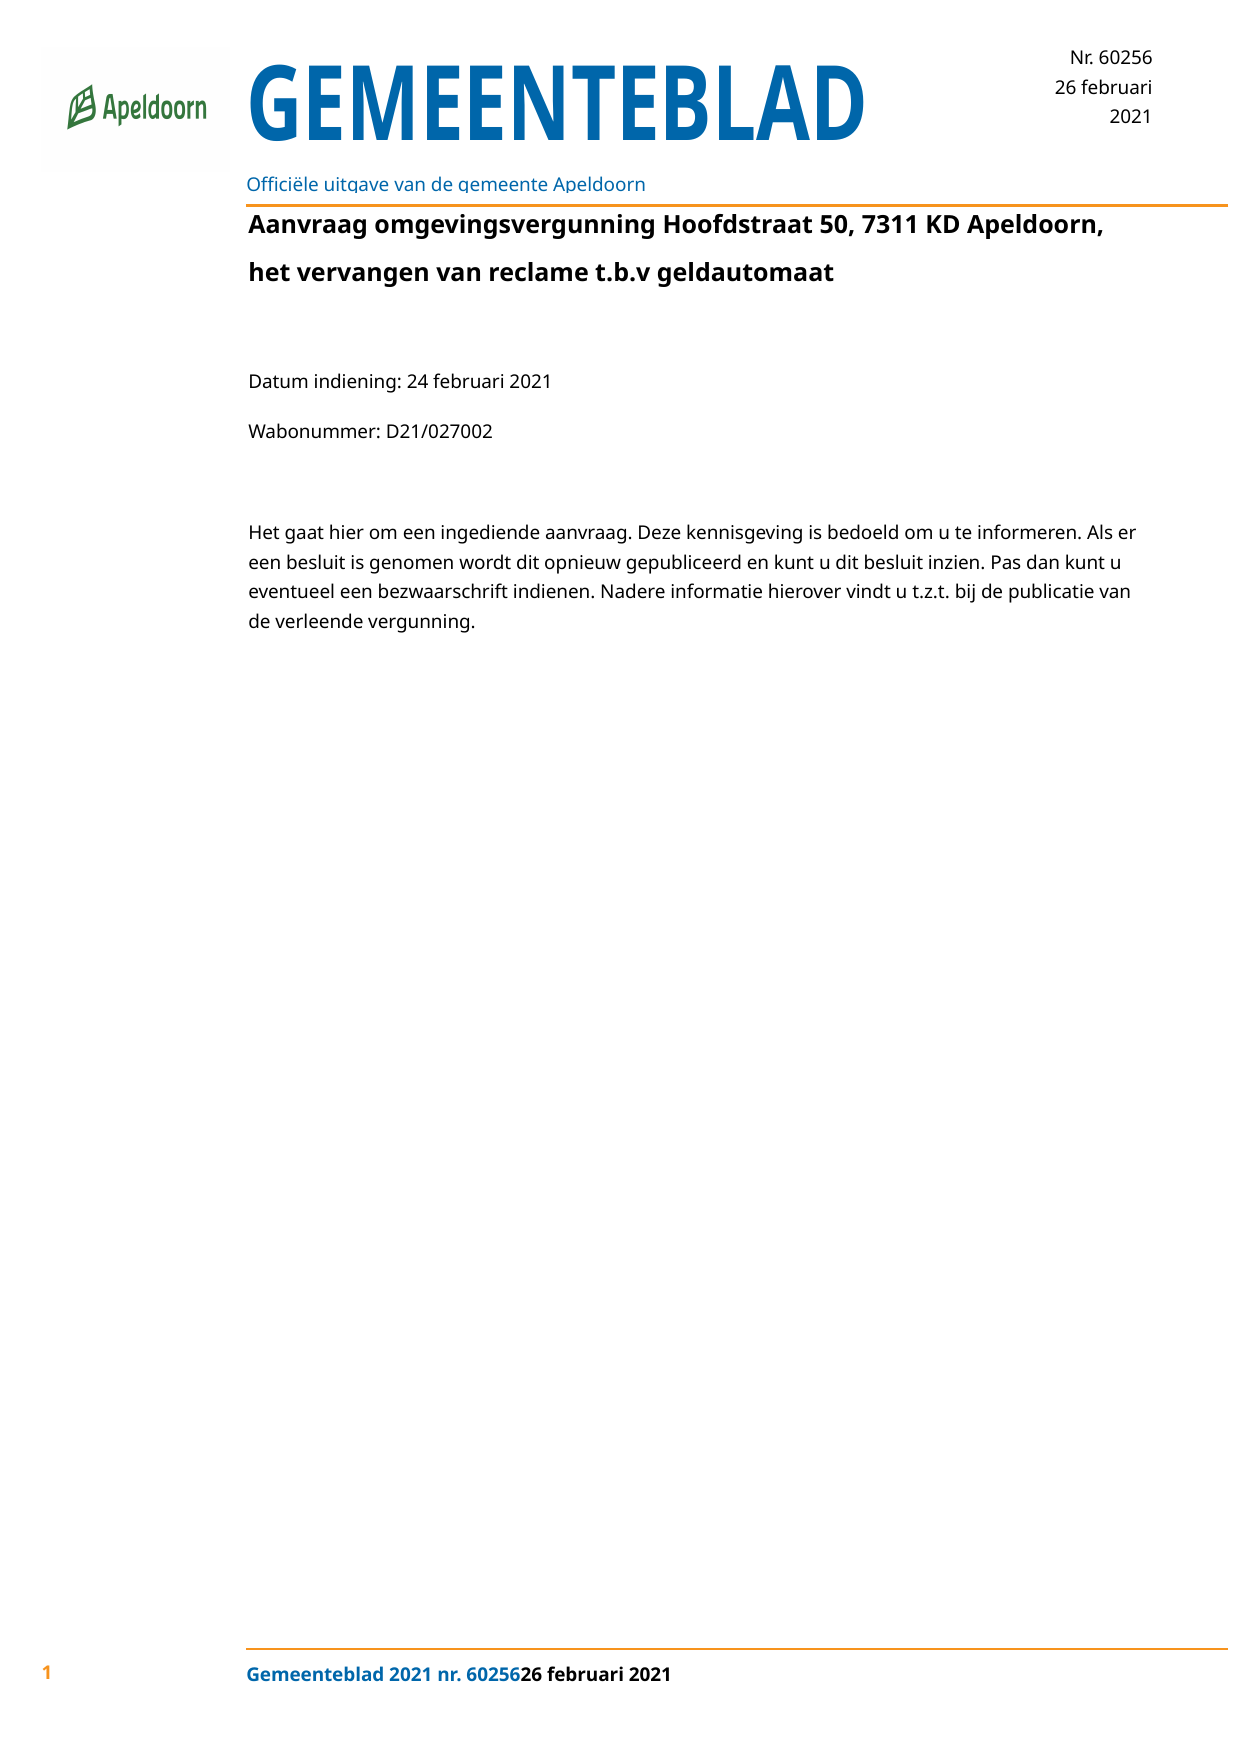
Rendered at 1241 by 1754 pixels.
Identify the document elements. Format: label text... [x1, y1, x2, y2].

picture [41, 47, 231, 172]
text Aanvraag omgevingsvergunning Hoofdstraat 50, 7311 KD Apeldoorn, het vervangen van reclame t.b.v geldautomaat [248, 207, 1152, 288]
text Het gaat hier om een ingediende aanvraag. Deze kennisgeving is bedoeld om u te informeren. Als er een besluit is genomen wordt dit opnieuw gepubliceerd en kunt u dit besluit inzien. Pas dan kunt u eventueel een bezwaarschrift indienen. Nadere informatie hierover vindt u t.z.t. bij de publicatie van de verleende vergunning. [248, 519, 1152, 634]
text Datum indiening: 24 februari 2021 [248, 368, 1152, 394]
text Wabonummer: D21/027002 [248, 419, 1152, 444]
